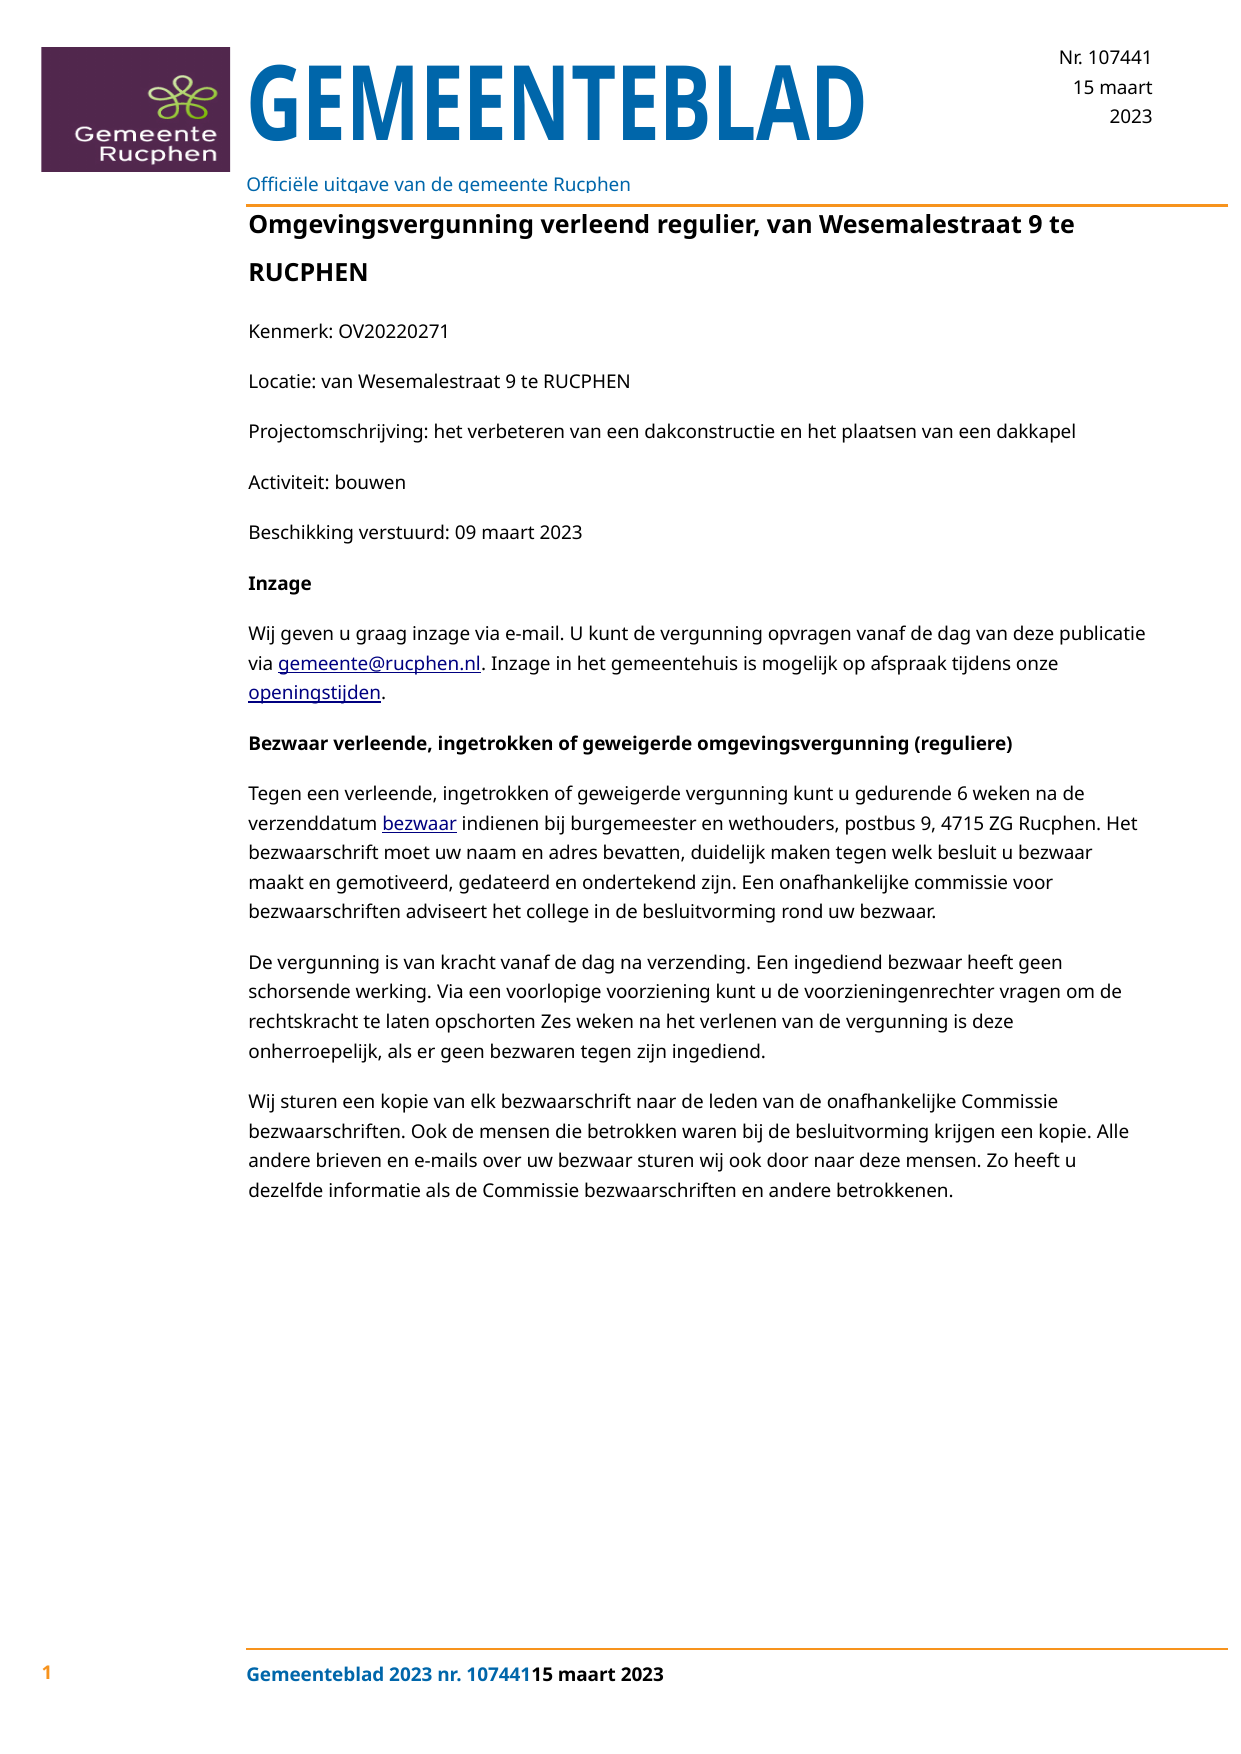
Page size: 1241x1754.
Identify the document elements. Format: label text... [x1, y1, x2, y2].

text De vergunning is van kracht vanaf de dag na verzending. Een ingediend bezwaar heeft geen schorsende werking. Via een voorlopige voorziening kunt u de voorzieningenrechter vragen om de rechtskracht te laten opschorten Zes weken na het verlenen van de vergunning is deze onherroepelijk, als er geen bezwaren tegen zijn ingediend. [248, 949, 1152, 1064]
picture [41, 47, 231, 172]
text Beschikking verstuurd: 09 maart 2023 [248, 519, 1152, 545]
text Activiteit: bouwen [248, 469, 1152, 495]
text Projectomschrijving: het verbeteren van een dakconstructie en het plaatsen van een dakkapel [248, 419, 1152, 444]
text Wij geven u graag inzage via e-mail. U kunt de vergunning opvragen vanaf de dag van deze publicatie via gemeente@rucphen.nl. Inzage in het gemeentehuis is mogelijk op afspraak tijdens onze openingstijden. [248, 620, 1152, 705]
text Locatie: van Wesemalestraat 9 te RUCPHEN [248, 368, 1152, 394]
text Inzage [248, 570, 1152, 596]
text Tegen een verleende, ingetrokken of geweigerde vergunning kunt u gedurende 6 weken na de verzenddatum bezwaar indienen bij burgemeester en wethouders, postbus 9, 4715 ZG Rucphen. Het bezwaarschrift moet uw naam en adres bevatten, duidelijk maken tegen welk besluit u bezwaar maakt en gemotiveerd, gedateerd en ondertekend zijn. Een onafhankelijke commissie voor bezwaarschriften adviseert het college in de besluitvorming rond uw bezwaar. [248, 780, 1152, 924]
text Kenmerk: OV20220271 [248, 318, 1152, 344]
text Omgevingsvergunning verleend regulier, van Wesemalestraat 9 te RUCPHEN [248, 207, 1152, 288]
text Wij sturen een kopie van elk bezwaarschrift naar de leden van de onafhankelijke Commissie bezwaarschriften. Ook de mensen die betrokken waren bij de besluitvorming krijgen een kopie. Alle andere brieven en e-mails over uw bezwaar sturen wij ook door naar deze mensen. Zo heeft u dezelfde informatie als de Commissie bezwaarschriften en andere betrokkenen. [248, 1088, 1152, 1203]
text Bezwaar verleende, ingetrokken of geweigerde omgevingsvergunning (reguliere) [248, 730, 1152, 756]
